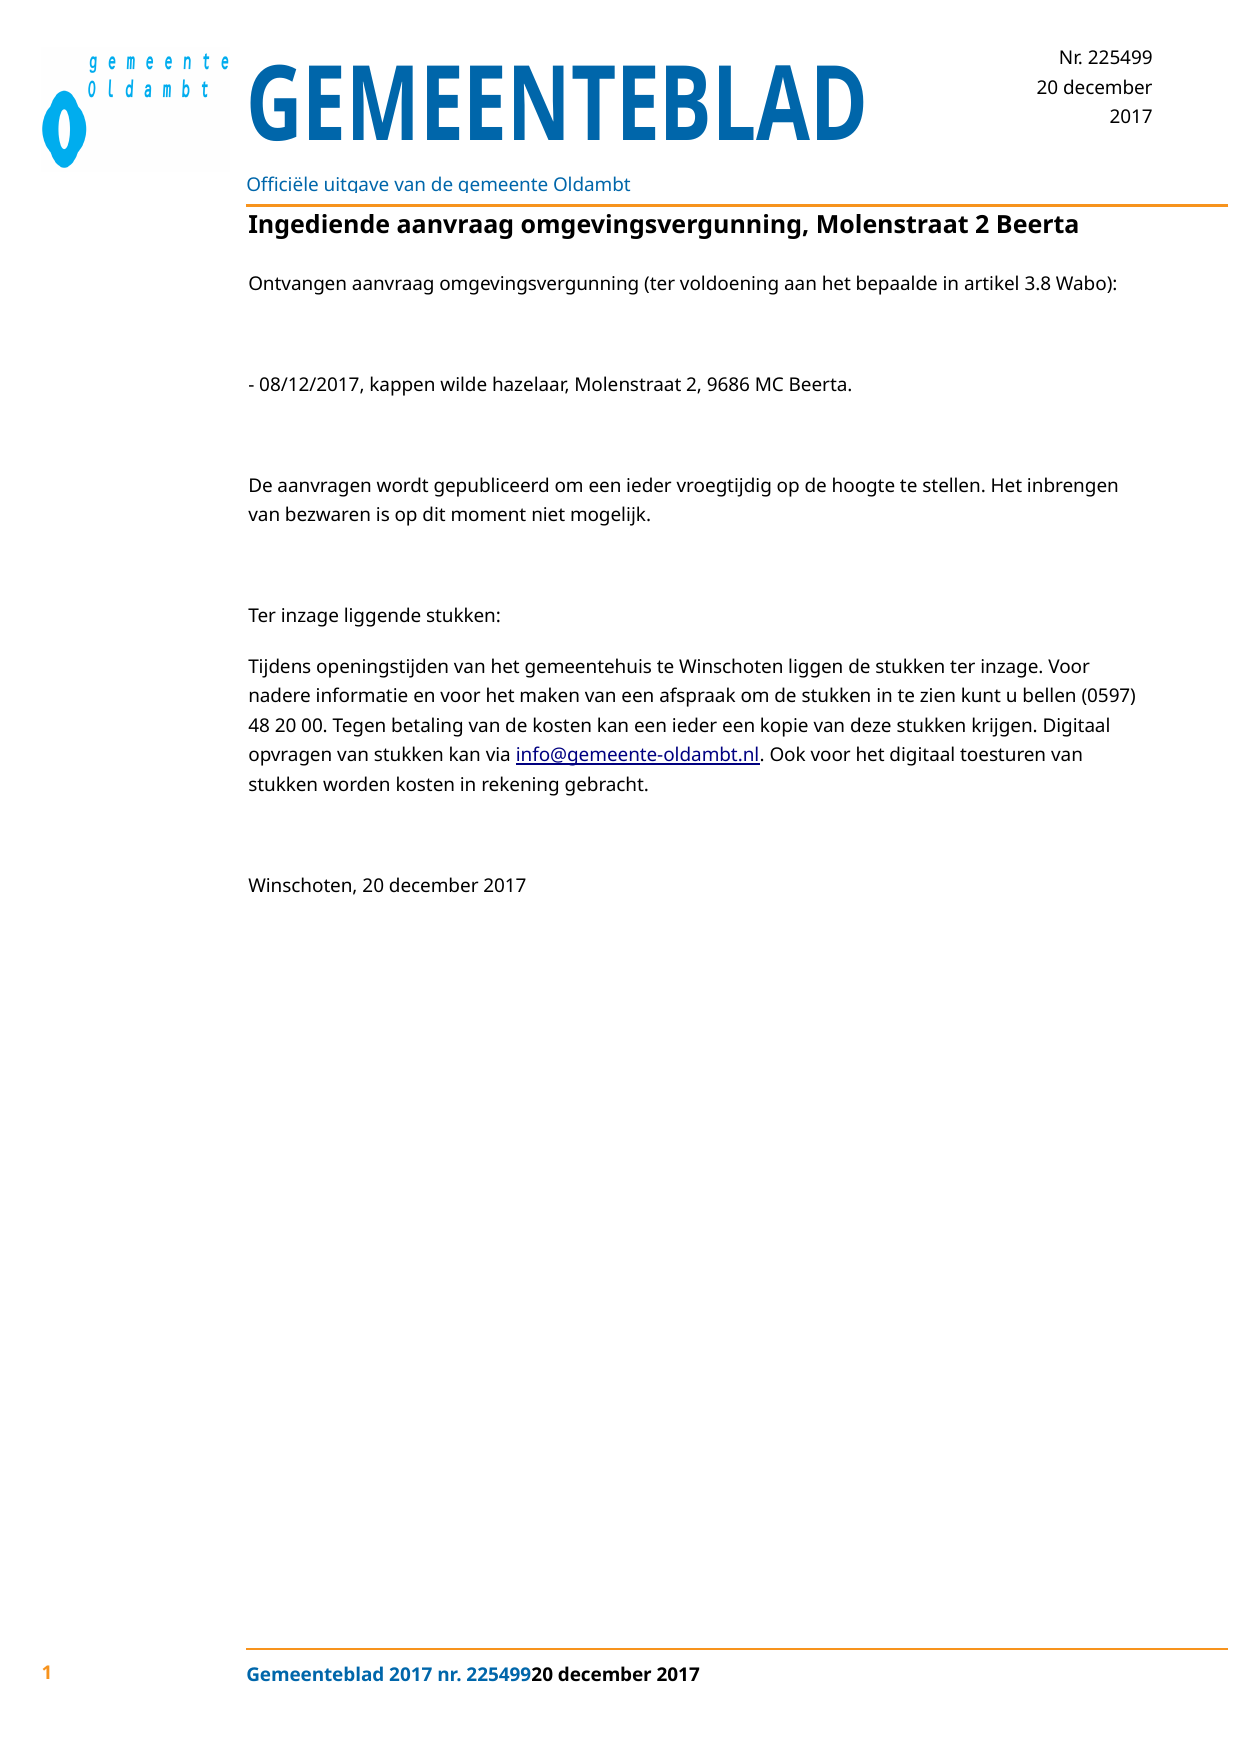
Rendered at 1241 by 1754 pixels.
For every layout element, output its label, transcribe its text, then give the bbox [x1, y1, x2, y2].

text De aanvragen wordt gepubliceerd om een ieder vroegtijdig op de hoogte te stellen. Het inbrengen van bezwaren is op dit moment niet mogelijk. [248, 472, 1152, 527]
text Tijdens openingstijden van het gemeentehuis te Winschoten liggen de stukken ter inzage. Voor nadere informatie en voor het maken van een afspraak om de stukken in te zien kunt u bellen (0597) 48 20 00. Tegen betaling van de kosten kan een ieder een kopie van deze stukken krijgen. Digitaal opvragen van stukken kan via info@gemeente-oldambt.nl. Ook voor het digitaal toesturen van stukken worden kosten in rekening gebracht. [248, 653, 1152, 797]
text Ter inzage liggende stukken: [248, 602, 1152, 628]
picture [41, 47, 231, 172]
text Ingediende aanvraag omgevingsvergunning, Molenstraat 2 Beerta [248, 207, 1152, 241]
text Ontvangen aanvraag omgevingsvergunning (ter voldoening aan het bepaalde in artikel 3.8 Wabo): [248, 270, 1152, 296]
text Winschoten, 20 december 2017 [248, 872, 1152, 898]
text - 08/12/2017, kappen wilde hazelaar, Molenstraat 2, 9686 MC Beerta. [248, 371, 1152, 397]
